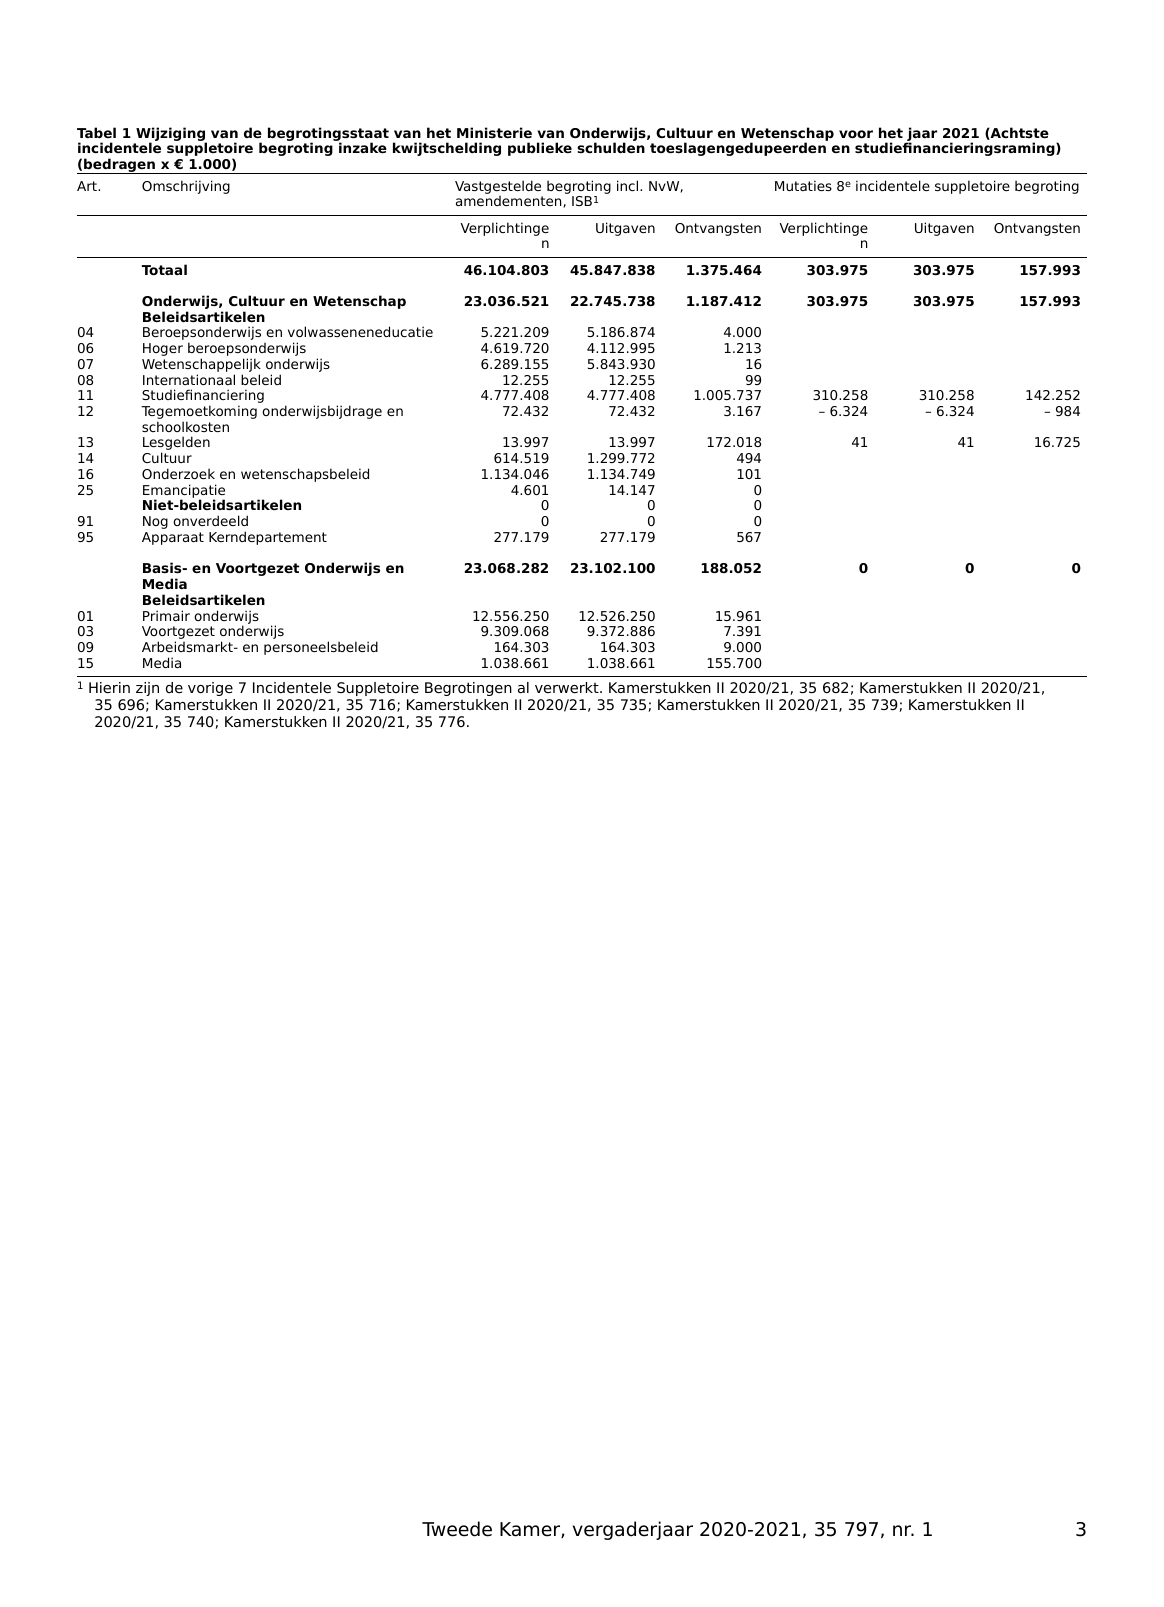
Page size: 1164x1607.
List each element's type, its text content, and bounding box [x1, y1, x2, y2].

table_cell 310.258 [874, 388, 980, 404]
table_cell 16.725 [980, 435, 1087, 451]
table_cell [768, 608, 874, 624]
table_cell 0 [555, 498, 661, 514]
table_cell [980, 498, 1087, 514]
table_cell 3.167 [661, 404, 768, 435]
table_cell 5.843.930 [555, 357, 661, 372]
table_cell 45.847.838 [555, 258, 661, 278]
table_cell [874, 325, 980, 341]
table_cell [980, 545, 1087, 561]
table_cell [768, 593, 874, 608]
table_cell 13.997 [449, 435, 555, 451]
table_cell [77, 561, 136, 593]
table_cell 4.112.995 [555, 341, 661, 357]
table_cell [980, 640, 1087, 656]
table_cell 12 [77, 404, 136, 435]
table_cell 72.432 [555, 404, 661, 435]
table_cell 1.187.412 [661, 294, 768, 309]
table_cell [980, 451, 1087, 467]
table_cell [77, 258, 136, 278]
table_cell Internationaal beleid [136, 373, 449, 388]
table_cell [980, 310, 1087, 325]
table_cell [874, 451, 980, 467]
table_cell 0 [874, 561, 980, 593]
table_cell [768, 483, 874, 498]
table_cell Ontvangsten [661, 216, 768, 257]
table_cell Mutaties 8e incidentele suppletoire begroting [768, 174, 1087, 215]
table_cell [768, 278, 874, 294]
table_cell 99 [661, 373, 768, 388]
table_cell 4.601 [449, 483, 555, 498]
table_cell Studiefinanciering [136, 388, 449, 404]
table_cell 46.104.803 [449, 258, 555, 278]
table_cell [980, 278, 1087, 294]
table_cell Omschrijving [136, 174, 449, 215]
table_cell 157.993 [980, 258, 1087, 278]
table_cell 14 [77, 451, 136, 467]
table_cell [768, 467, 874, 482]
table_cell Tegemoetkoming onderwijsbijdrage en schoolkosten [136, 404, 449, 435]
table_cell 303.975 [874, 258, 980, 278]
table_cell [768, 640, 874, 656]
table_cell [449, 310, 555, 325]
table_cell [874, 545, 980, 561]
table_cell [768, 530, 874, 545]
table_cell 7.391 [661, 624, 768, 640]
table_header Tabel 1 Wijziging van de begrotingsstaat van het Ministerie van Onderwijs, Cultuur en Wetenschap voor het jaar 2021 (Achtste incidentele suppletoire begroting inzake kwijtschelding publieke schulden toeslagengedupeerden en studiefinancieringsraming) (bedragen x € 1.000) [77, 126, 1087, 173]
table_cell 5.221.209 [449, 325, 555, 341]
table_cell [768, 325, 874, 341]
table_cell [874, 483, 980, 498]
table_cell 06 [77, 341, 136, 357]
table_cell [449, 545, 555, 561]
table_cell 72.432 [449, 404, 555, 435]
table_cell [661, 593, 768, 608]
table_cell 155.700 [661, 656, 768, 676]
table_cell Primair onderwijs [136, 608, 449, 624]
table_cell 1.134.749 [555, 467, 661, 482]
table_cell 16 [77, 467, 136, 482]
table_cell 1.038.661 [449, 656, 555, 676]
table_cell 15.961 [661, 608, 768, 624]
table_cell [555, 310, 661, 325]
table_cell Niet-beleidsartikelen [136, 498, 449, 514]
table_cell [768, 373, 874, 388]
table_cell 9.309.068 [449, 624, 555, 640]
table_cell 9.000 [661, 640, 768, 656]
table_cell 11 [77, 388, 136, 404]
table_cell 25 [77, 483, 136, 498]
table_cell 1.005.737 [661, 388, 768, 404]
table_cell [874, 357, 980, 372]
table_cell – 984 [980, 404, 1087, 435]
table_cell Nog onverdeeld [136, 514, 449, 530]
table_cell 172.018 [661, 435, 768, 451]
table_cell 277.179 [449, 530, 555, 545]
table_cell Verplichtingen [449, 216, 555, 257]
table_cell [874, 373, 980, 388]
table_cell [980, 593, 1087, 608]
table_cell [874, 310, 980, 325]
table_cell 0 [661, 514, 768, 530]
table_cell 567 [661, 530, 768, 545]
table_cell [136, 278, 449, 294]
table_cell 12.255 [555, 373, 661, 388]
table_cell Uitgaven [874, 216, 980, 257]
table_cell [77, 294, 136, 309]
table_cell [768, 341, 874, 357]
table_cell [449, 593, 555, 608]
table_cell Wetenschappelijk onderwijs [136, 357, 449, 372]
table_cell [874, 656, 980, 676]
table_cell [874, 278, 980, 294]
table_cell 4.777.408 [555, 388, 661, 404]
table_cell 4.777.408 [449, 388, 555, 404]
table_cell 310.258 [768, 388, 874, 404]
table_cell 12.556.250 [449, 608, 555, 624]
table_cell 101 [661, 467, 768, 482]
table_cell [980, 624, 1087, 640]
table_cell [874, 608, 980, 624]
table_cell [661, 310, 768, 325]
table_cell Voortgezet onderwijs [136, 624, 449, 640]
table_cell 4.000 [661, 325, 768, 341]
table_cell Uitgaven [555, 216, 661, 257]
table_cell 303.975 [768, 294, 874, 309]
table_cell [77, 216, 136, 257]
table_cell [768, 656, 874, 676]
table_cell 6.289.155 [449, 357, 555, 372]
table_cell 41 [768, 435, 874, 451]
table_cell 1.038.661 [555, 656, 661, 676]
table_cell 1.299.772 [555, 451, 661, 467]
table_cell 04 [77, 325, 136, 341]
table_cell 1.213 [661, 341, 768, 357]
table_cell 4.619.720 [449, 341, 555, 357]
table_cell 23.102.100 [555, 561, 661, 593]
table_cell [555, 545, 661, 561]
table_cell 01 [77, 608, 136, 624]
table_cell Onderzoek en wetenschapsbeleid [136, 467, 449, 482]
table_cell [661, 278, 768, 294]
table_cell [768, 451, 874, 467]
table_cell [980, 530, 1087, 545]
table_cell [768, 357, 874, 372]
table_cell 157.993 [980, 294, 1087, 309]
table_cell Hoger beroepsonderwijs [136, 341, 449, 357]
table_cell 0 [661, 498, 768, 514]
table_cell 303.975 [768, 258, 874, 278]
table_cell – 6.324 [874, 404, 980, 435]
table_cell [768, 514, 874, 530]
table_cell [980, 608, 1087, 624]
table_cell [768, 624, 874, 640]
table_cell 0 [768, 561, 874, 593]
table_cell 188.052 [661, 561, 768, 593]
table_cell 0 [449, 514, 555, 530]
table_cell [874, 640, 980, 656]
table_cell 09 [77, 640, 136, 656]
table_cell [77, 278, 136, 294]
table_cell 164.303 [555, 640, 661, 656]
table_cell [980, 325, 1087, 341]
table_cell [136, 545, 449, 561]
table_cell 13 [77, 435, 136, 451]
table_cell [980, 467, 1087, 482]
table_cell [874, 593, 980, 608]
table_cell 15 [77, 656, 136, 676]
table_cell 07 [77, 357, 136, 372]
table_cell 142.252 [980, 388, 1087, 404]
table_cell [980, 656, 1087, 676]
table_cell [980, 357, 1087, 372]
table_cell Beleidsartikelen [136, 310, 449, 325]
table_cell 494 [661, 451, 768, 467]
table_cell [874, 624, 980, 640]
table_cell 23.036.521 [449, 294, 555, 309]
table_cell Verplichtingen [768, 216, 874, 257]
table_cell Media [136, 656, 449, 676]
table_cell 23.068.282 [449, 561, 555, 593]
table_cell 0 [980, 561, 1087, 593]
table_cell 12.526.250 [555, 608, 661, 624]
table_cell 91 [77, 514, 136, 530]
table_cell [136, 216, 449, 257]
table_cell 95 [77, 530, 136, 545]
table_cell Beleidsartikelen [136, 593, 449, 608]
table_cell 16 [661, 357, 768, 372]
table_cell [768, 310, 874, 325]
table_cell 0 [555, 514, 661, 530]
table_cell 1.134.046 [449, 467, 555, 482]
table_cell 277.179 [555, 530, 661, 545]
table_cell [980, 514, 1087, 530]
table_cell 0 [449, 498, 555, 514]
table_cell 0 [661, 483, 768, 498]
table_cell Ontvangsten [980, 216, 1087, 257]
table_cell [874, 341, 980, 357]
table_cell [449, 278, 555, 294]
table_cell Beroepsonderwijs en volwasseneneducatie [136, 325, 449, 341]
table_cell [980, 341, 1087, 357]
table_cell 03 [77, 624, 136, 640]
table_cell [77, 593, 136, 608]
table_cell Vastgestelde begroting incl. NvW, amendementen, ISB1 [449, 174, 768, 215]
table_cell [555, 278, 661, 294]
table_cell [77, 498, 136, 514]
table_cell Cultuur [136, 451, 449, 467]
table_cell Apparaat Kerndepartement [136, 530, 449, 545]
table_cell 41 [874, 435, 980, 451]
table_cell [874, 514, 980, 530]
table_cell Totaal [136, 258, 449, 278]
table_cell – 6.324 [768, 404, 874, 435]
table_cell Lesgelden [136, 435, 449, 451]
table_cell [768, 498, 874, 514]
table_cell 9.372.886 [555, 624, 661, 640]
table_cell 1.375.464 [661, 258, 768, 278]
table_cell [661, 545, 768, 561]
table_cell [874, 498, 980, 514]
table_cell 1 Hierin zijn de vorige 7 Incidentele Suppletoire Begrotingen al verwerkt. Kamerstukken II 2020/21, 35 682; Kamerstukken II 2020/21, 35 696; Kamerstukken II 2020/21, 35 716; Kamerstukken II 2020/21, 35 735; Kamerstukken II 2020/21, 35 739; Kamerstukken II 2020/21, 35 740; Kamerstukken II 2020/21, 35 776. [77, 677, 1087, 731]
table_cell Onderwijs, Cultuur en Wetenschap [136, 294, 449, 309]
table_cell Basis- en Voortgezet Onderwijs en Media [136, 561, 449, 593]
table_cell 303.975 [874, 294, 980, 309]
table_cell 614.519 [449, 451, 555, 467]
table_cell [768, 545, 874, 561]
table_cell [77, 310, 136, 325]
table_cell 5.186.874 [555, 325, 661, 341]
table_cell 22.745.738 [555, 294, 661, 309]
table_cell [874, 530, 980, 545]
table_cell Arbeidsmarkt- en personeelsbeleid [136, 640, 449, 656]
table_cell 14.147 [555, 483, 661, 498]
table_cell [555, 593, 661, 608]
table_cell [980, 373, 1087, 388]
table_cell [77, 545, 136, 561]
table_cell 13.997 [555, 435, 661, 451]
table_cell Emancipatie [136, 483, 449, 498]
table_cell Art. [77, 174, 136, 215]
table_cell 164.303 [449, 640, 555, 656]
table_cell [980, 483, 1087, 498]
table_cell 12.255 [449, 373, 555, 388]
table_cell [874, 467, 980, 482]
table_cell 08 [77, 373, 136, 388]
